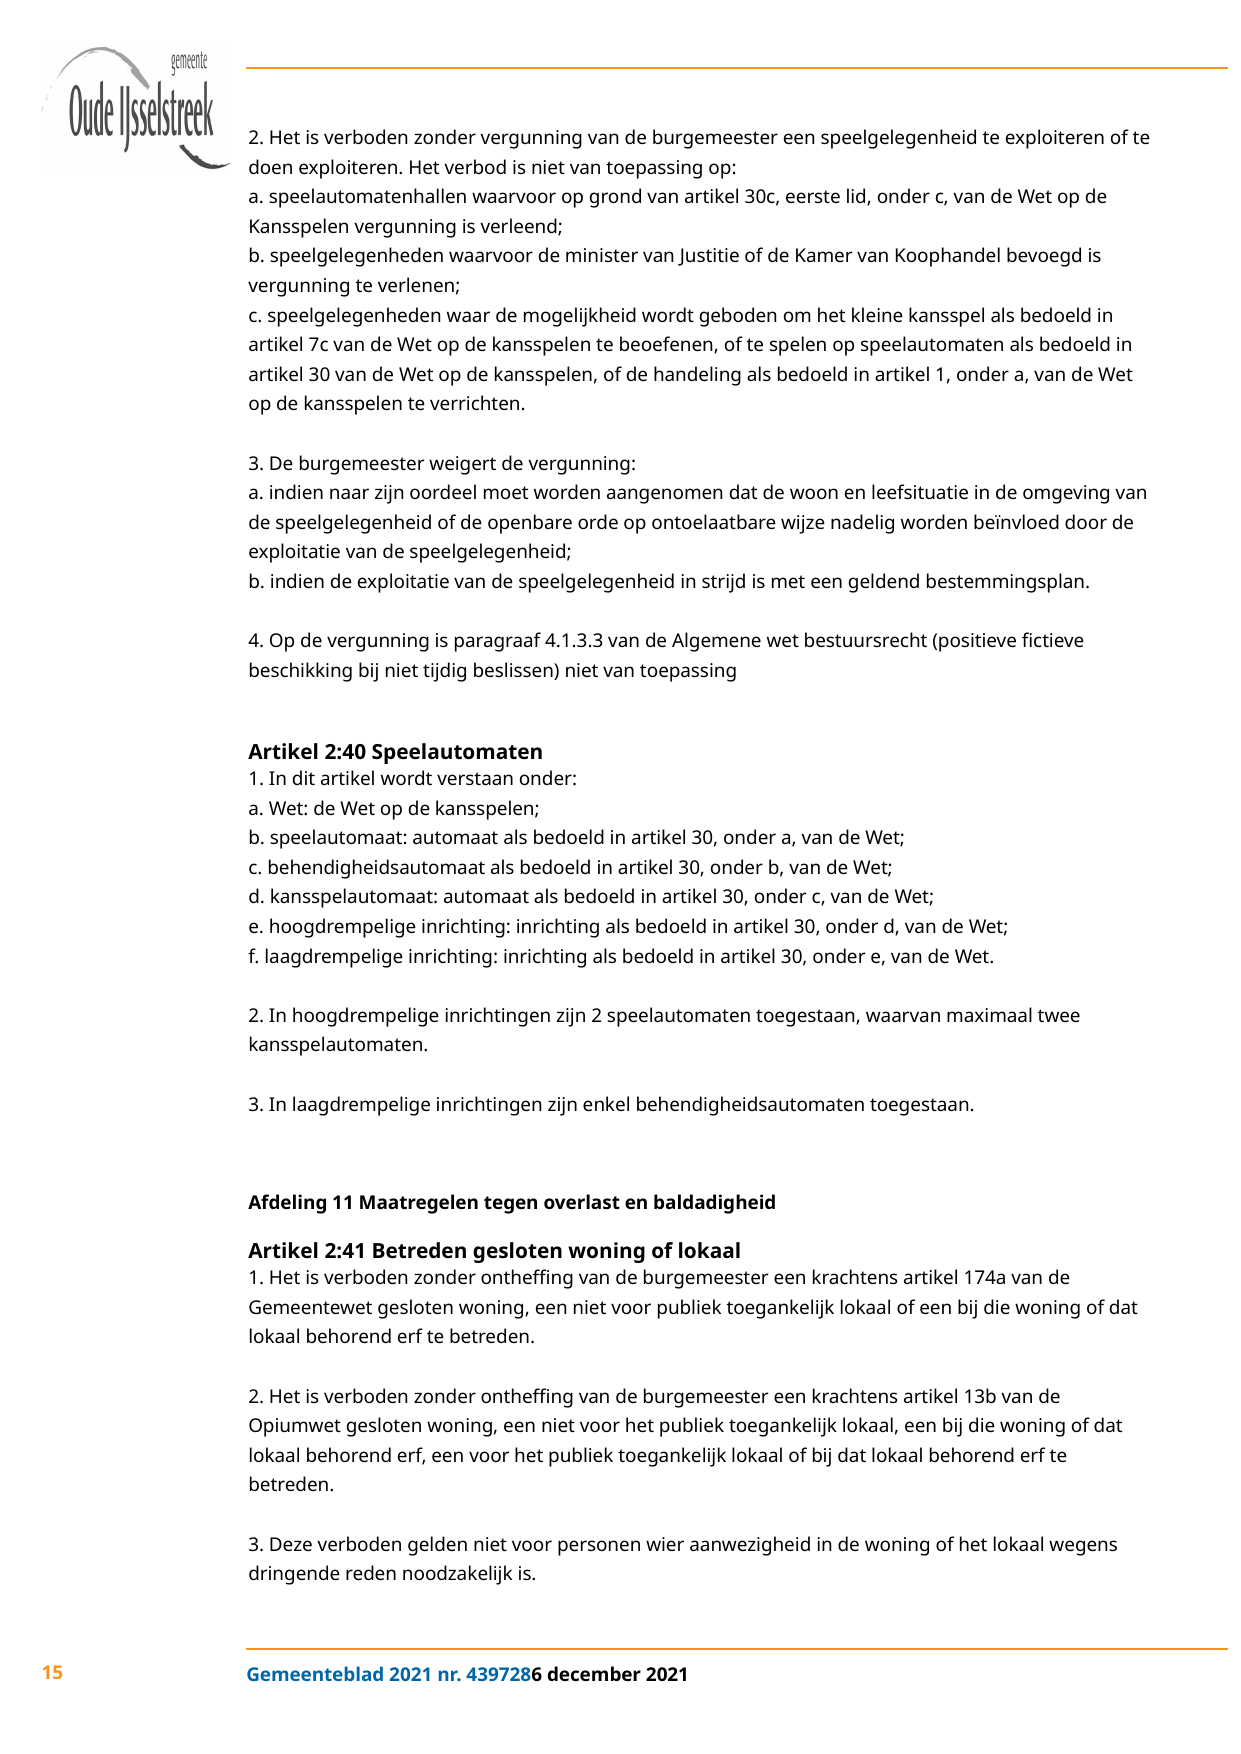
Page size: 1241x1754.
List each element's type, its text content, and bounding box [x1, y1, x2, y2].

text a. speelautomatenhallen waarvoor op grond van artikel 30c, eerste lid, onder c, van de Wet op de Kansspelen vergunning is verleend; [248, 183, 1152, 239]
text 4. Op de vergunning is paragraaf 4.1.3.3 van de Algemene wet bestuursrecht (positieve fictieve beschikking bij niet tijdig beslissen) niet van toepassing [248, 627, 1152, 683]
text 3. In laagdrempelige inrichtingen zijn enkel behendigheidsautomaten toegestaan. [248, 1091, 1152, 1116]
text b. speelautomaat: automaat als bedoeld in artikel 30, onder a, van de Wet; [248, 824, 1152, 850]
text a. indien naar zijn oordeel moet worden aangenomen dat de woon en leefsituatie in de omgeving van de speelgelegenheid of de openbare orde op ontoelaatbare wijze nadelig worden beïnvloed door de exploitatie van de speelgelegenheid; [248, 479, 1152, 564]
text Afdeling 11 Maatregelen tegen overlast en baldadigheid [248, 1187, 1152, 1215]
text 2. Het is verboden zonder vergunning van de burgemeester een speelgelegenheid te exploiteren of te doen exploiteren. Het verbod is niet van toepassing op: [248, 124, 1152, 180]
text c. speelgelegenheden waar de mogelijkheid wordt geboden om het kleine kansspel als bedoeld in artikel 7c van de Wet op de kansspelen te beoefenen, of te spelen op speelautomaten als bedoeld in artikel 30 van de Wet op de kansspelen, of de handeling als bedoeld in artikel 1, onder a, van de Wet op de kansspelen te verrichten. [248, 302, 1152, 416]
text 1. In dit artikel wordt verstaan onder: [248, 765, 1152, 791]
text d. kansspelautomaat: automaat als bedoeld in artikel 30, onder c, van de Wet; [248, 884, 1152, 909]
text b. speelgelegenheden waarvoor de minister van Justitie of de Kamer van Koophandel bevoegd is vergunning te verlenen; [248, 243, 1152, 298]
text 2. Het is verboden zonder ontheffing van de burgemeester een krachtens artikel 13b van de Opiumwet gesloten woning, een niet voor het publiek toegankelijk lokaal, een bij die woning of dat lokaal behorend erf, een voor het publiek toegankelijk lokaal of bij dat lokaal behorend erf te betreden. [248, 1383, 1152, 1497]
text 2. In hoogdrempelige inrichtingen zijn 2 speelautomaten toegestaan, waarvan maximaal twee kansspelautomaten. [248, 1002, 1152, 1057]
picture [41, 47, 231, 172]
text Artikel 2:41 Betreden gesloten woning of lokaal [248, 1236, 1152, 1264]
text Artikel 2:40 Speelautomaten [248, 737, 1152, 765]
text 1. Het is verboden zonder ontheffing van de burgemeester een krachtens artikel 174a van de Gemeentewet gesloten woning, een niet voor publiek toegankelijk lokaal of een bij die woning of dat lokaal behorend erf te betreden. [248, 1264, 1152, 1349]
text a. Wet: de Wet op de kansspelen; [248, 795, 1152, 821]
text b. indien de exploitatie van de speelgelegenheid in strijd is met een geldend bestemmingsplan. [248, 568, 1152, 594]
text 3. De burgemeester weigert de vergunning: [248, 450, 1152, 476]
text e. hoogdrempelige inrichting: inrichting als bedoeld in artikel 30, onder d, van de Wet; [248, 913, 1152, 939]
text f. laagdrempelige inrichting: inrichting als bedoeld in artikel 30, onder e, van de Wet. [248, 943, 1152, 968]
text c. behendigheidsautomaat als bedoeld in artikel 30, onder b, van de Wet; [248, 854, 1152, 880]
text 3. Deze verboden gelden niet voor personen wier aanwezigheid in de woning of het lokaal wegens dringende reden noodzakelijk is. [248, 1531, 1152, 1586]
